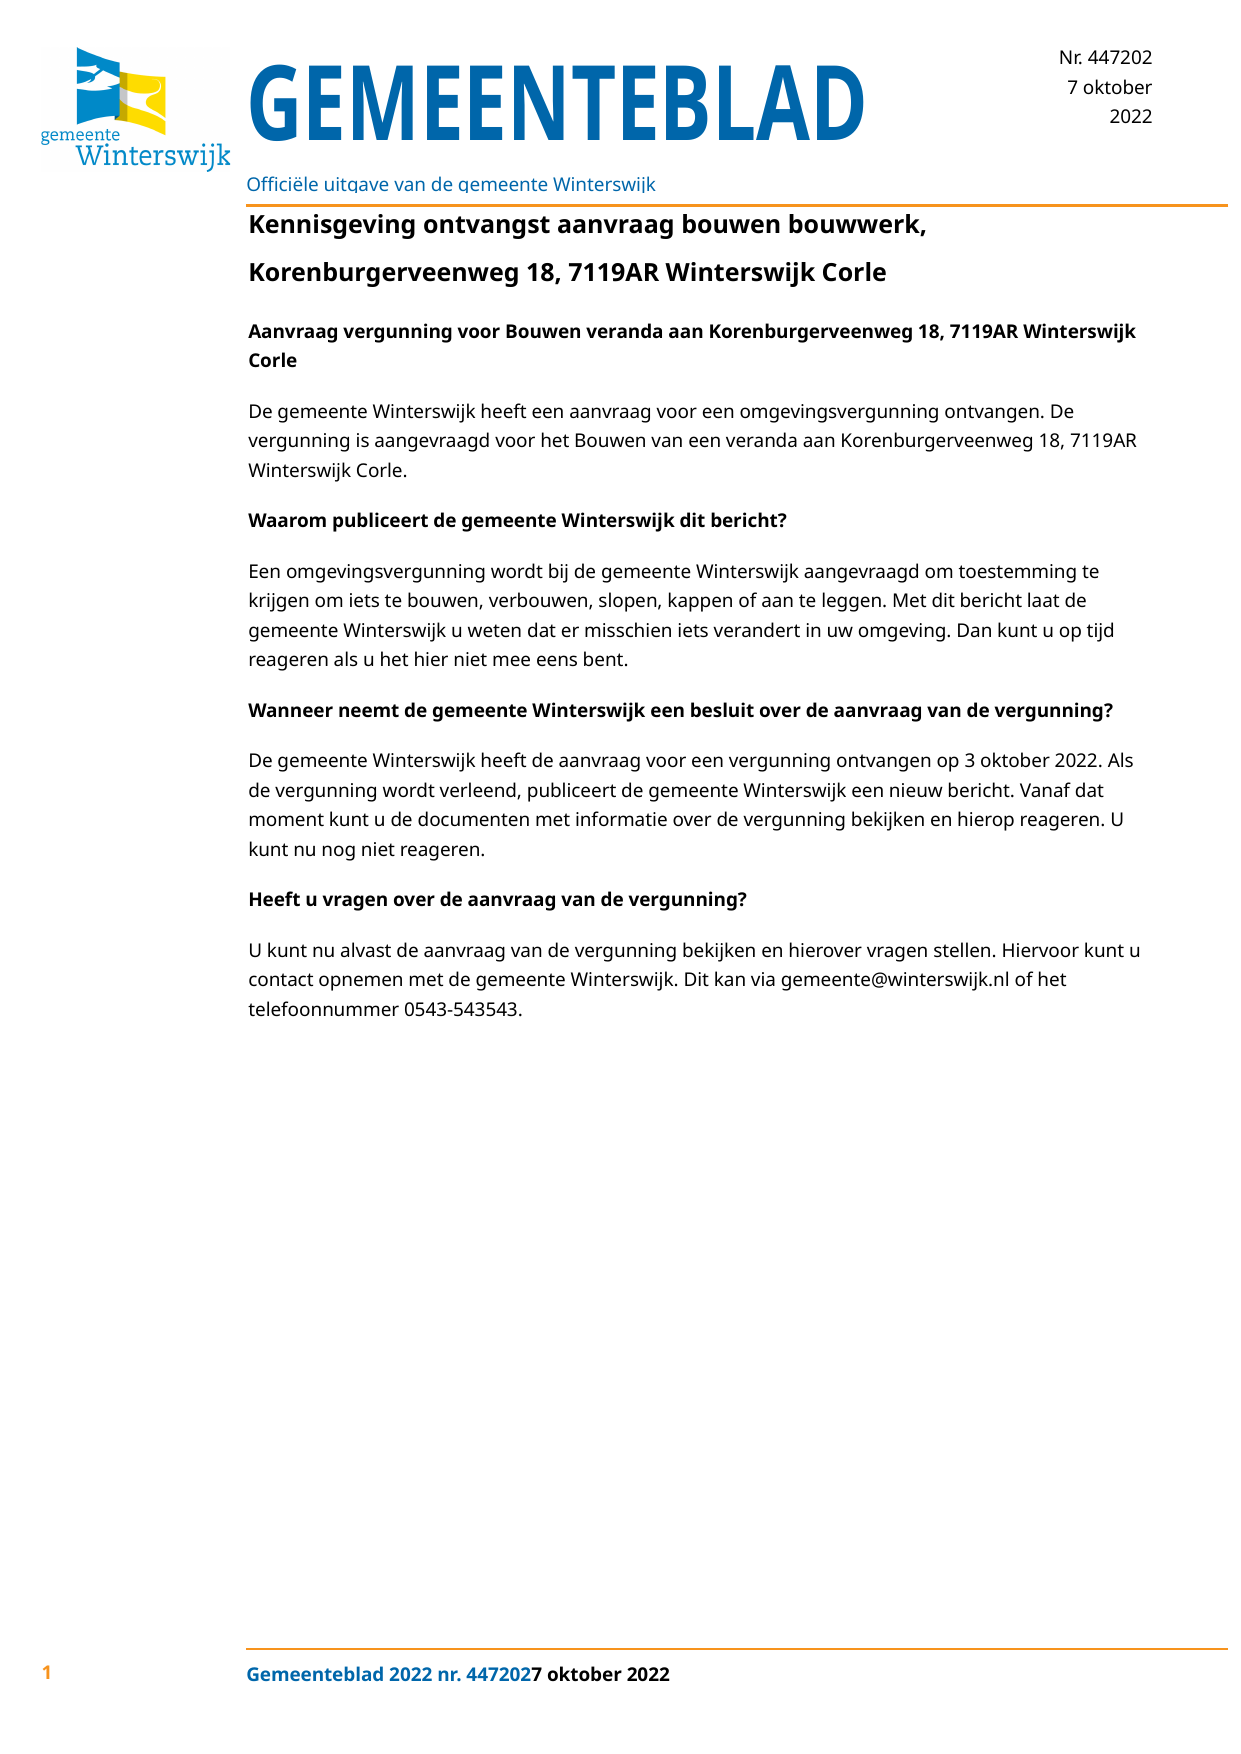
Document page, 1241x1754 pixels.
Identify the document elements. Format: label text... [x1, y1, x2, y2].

picture [41, 47, 231, 172]
text Een omgevingsvergunning wordt bij de gemeente Winterswijk aangevraagd om toestemming te krijgen om iets te bouwen, verbouwen, slopen, kappen of aan te leggen. Met dit bericht laat de gemeente Winterswijk u weten dat er misschien iets verandert in uw omgeving. Dan kunt u op tijd reageren als u het hier niet mee eens bent. [248, 558, 1152, 672]
text De gemeente Winterswijk heeft de aanvraag voor een vergunning ontvangen op 3 oktober 2022. Als de vergunning wordt verleend, publiceert de gemeente Winterswijk een nieuw bericht. Vanaf dat moment kunt u de documenten met informatie over de vergunning bekijken en hierop reageren. U kunt nu nog niet reageren. [248, 747, 1152, 862]
text Heeft u vragen over de aanvraag van de vergunning? [248, 887, 1152, 912]
text De gemeente Winterswijk heeft een aanvraag voor een omgevingsvergunning ontvangen. De vergunning is aangevraagd voor het Bouwen van een veranda aan Korenburgerveenweg 18, 7119AR Winterswijk Corle. [248, 398, 1152, 483]
picture [225, 153, 231, 162]
text Aanvraag vergunning voor Bouwen veranda aan Korenburgerveenweg 18, 7119AR Winterswijk Corle [248, 318, 1152, 373]
text Kennisgeving ontvangst aanvraag bouwen bouwwerk, Korenburgerveenweg 18, 7119AR Winterswijk Corle [248, 207, 1152, 288]
text U kunt nu alvast de aanvraag van de vergunning bekijken en hierover vragen stellen. Hiervoor kunt u contact opnemen met de gemeente Winterswijk. Dit kan via gemeente@winterswijk.nl of het telefoonnummer 0543-543543. [248, 937, 1152, 1022]
text Waarom publiceert de gemeente Winterswijk dit bericht? [248, 507, 1152, 533]
text Wanneer neemt de gemeente Winterswijk een besluit over de aanvraag van de vergunning? [248, 697, 1152, 723]
